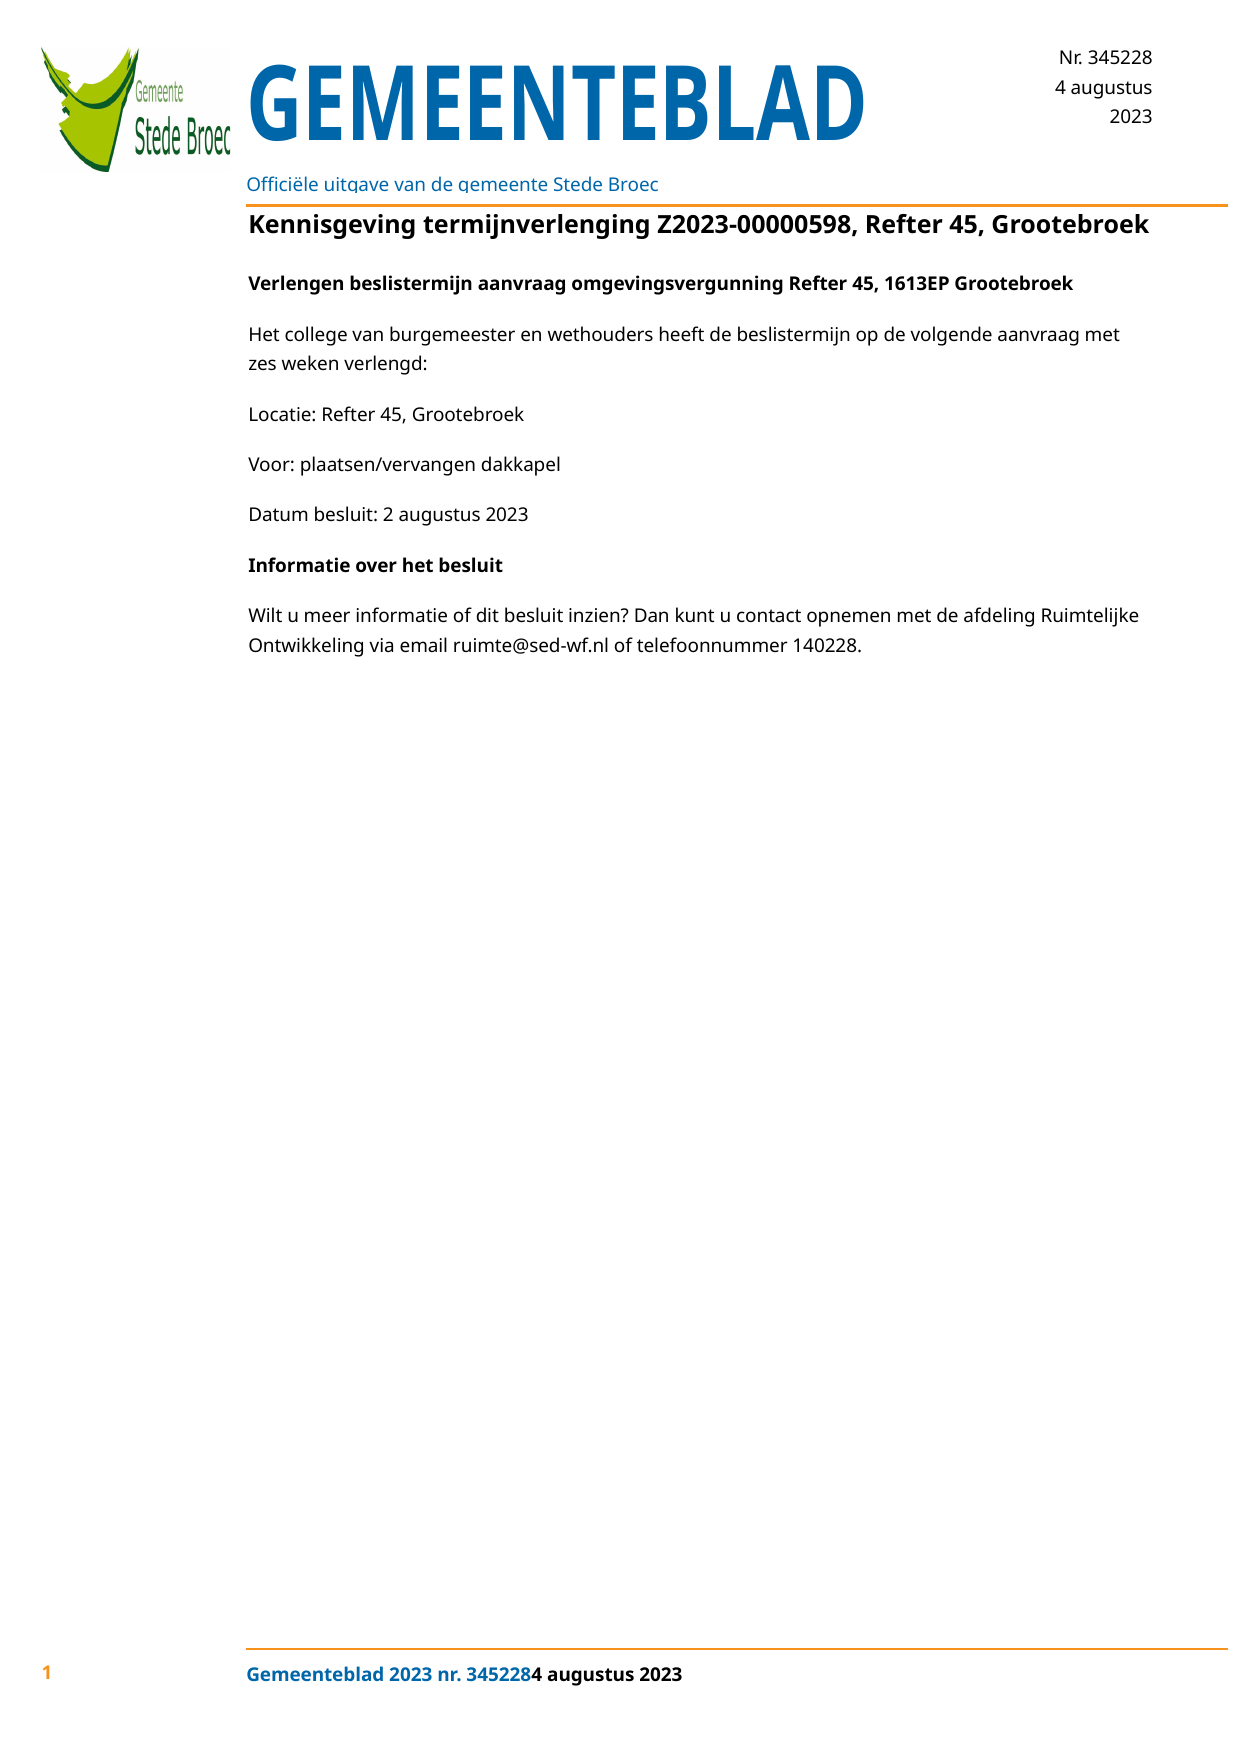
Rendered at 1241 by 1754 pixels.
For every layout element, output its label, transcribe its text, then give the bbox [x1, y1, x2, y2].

text Wilt u meer informatie of dit besluit inzien? Dan kunt u contact opnemen met de afdeling Ruimtelijke Ontwikkeling via email ruimte@sed-wf.nl of telefoonnummer 140228. [248, 602, 1152, 658]
text Voor: plaatsen/vervangen dakkapel [248, 451, 1152, 477]
text Datum besluit: 2 augustus 2023 [248, 502, 1152, 527]
text Locatie: Refter 45, Grootebroek [248, 401, 1152, 426]
text Verlengen beslistermijn aanvraag omgevingsvergunning Refter 45, 1613EP Grootebroek [248, 270, 1152, 296]
text Kennisgeving termijnverlenging Z2023-00000598, Refter 45, Grootebroek [248, 207, 1152, 241]
text Informatie over het besluit [248, 552, 1152, 578]
text Het college van burgemeester en wethouders heeft de beslistermijn op de volgende aanvraag met zes weken verlengd: [248, 321, 1152, 376]
picture [41, 47, 231, 172]
